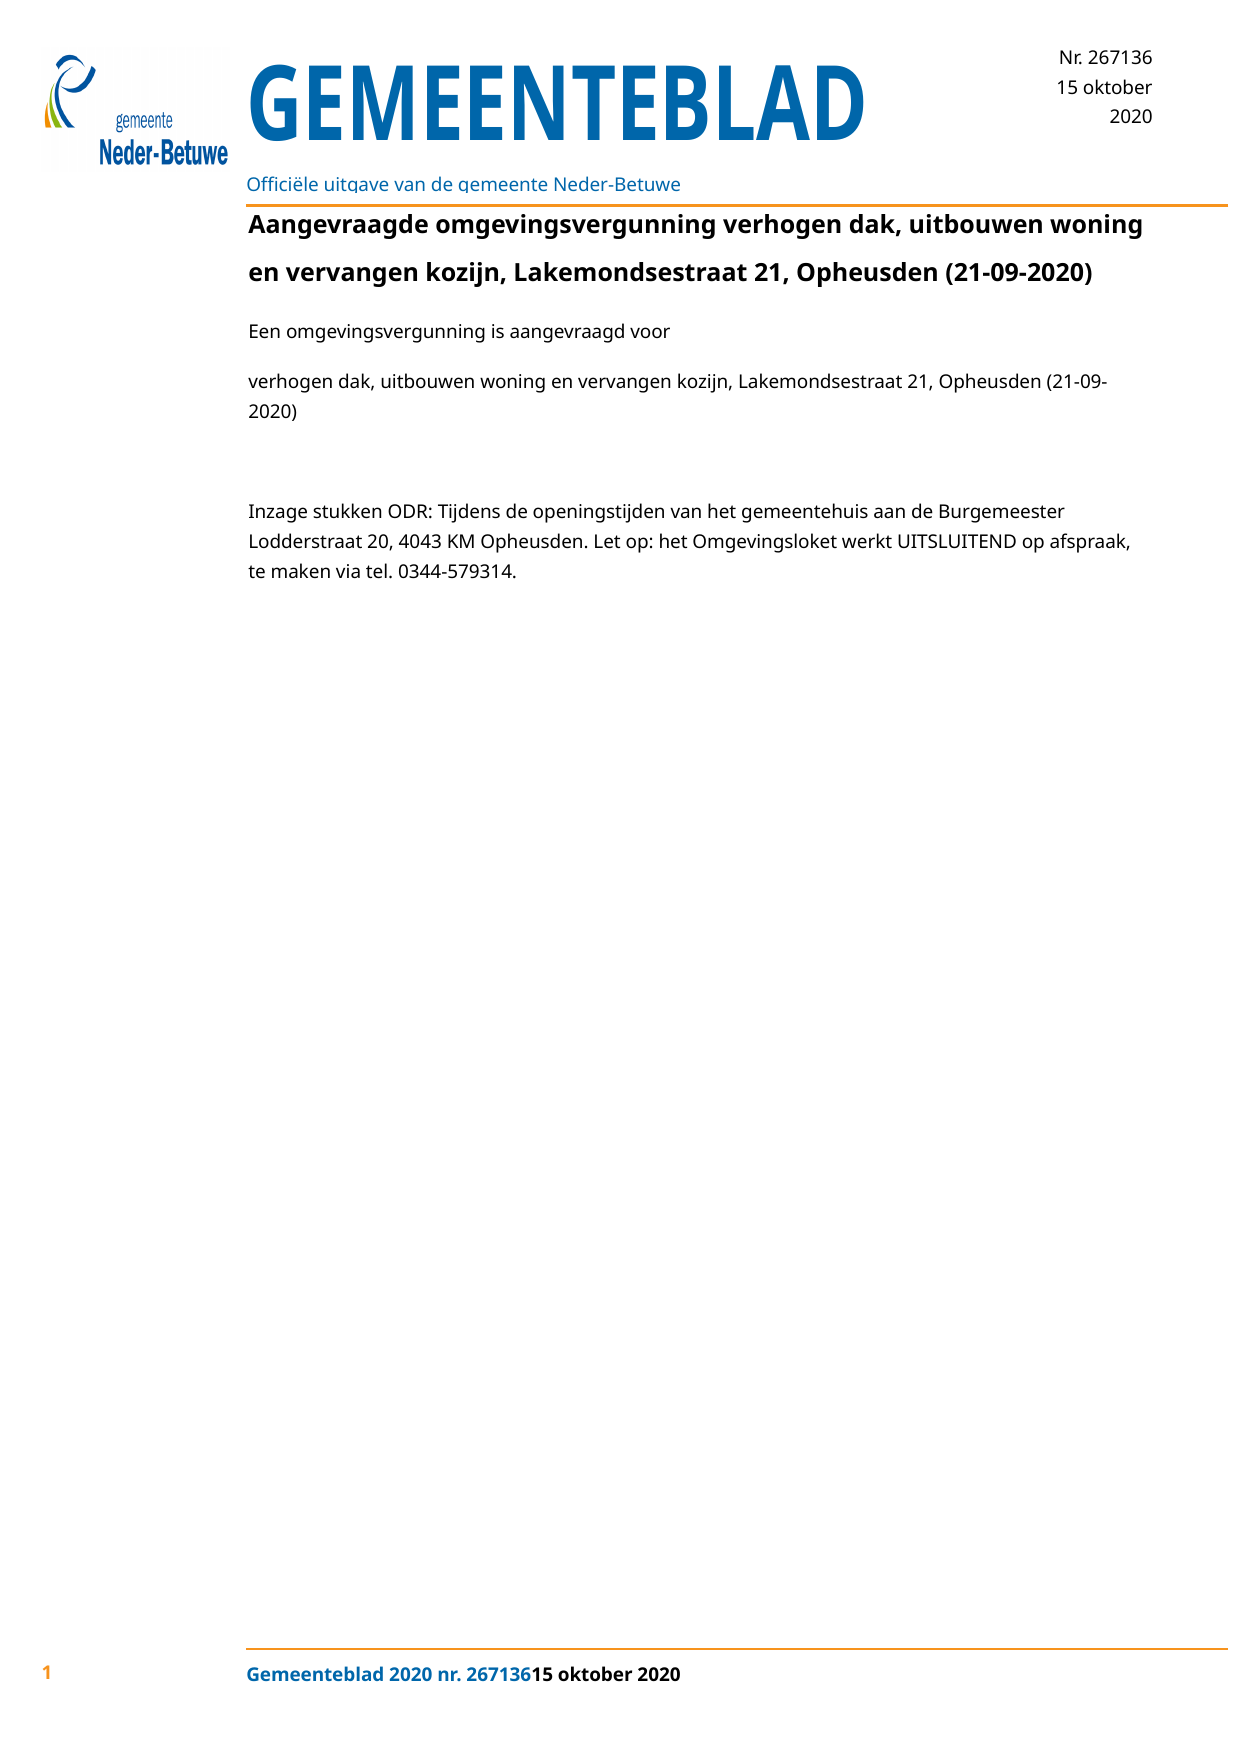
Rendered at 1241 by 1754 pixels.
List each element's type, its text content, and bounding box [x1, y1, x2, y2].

text Inzage stukken ODR: Tijdens de openingstijden van het gemeentehuis aan de Burgemeester Lodderstraat 20, 4043 KM Opheusden. Let op: het Omgevingsloket werkt UITSLUITEND op afspraak, te maken via tel. 0344-579314. [248, 499, 1152, 584]
text Aangevraagde omgevingsvergunning verhogen dak, uitbouwen woning en vervangen kozijn, Lakemondsestraat 21, Opheusden (21-09-2020) [248, 207, 1152, 288]
picture [41, 47, 231, 172]
text Een omgevingsvergunning is aangevraagd voor [248, 318, 1152, 344]
text verhogen dak, uitbouwen woning en vervangen kozijn, Lakemondsestraat 21, Opheusden (21-09-2020) [248, 368, 1152, 424]
